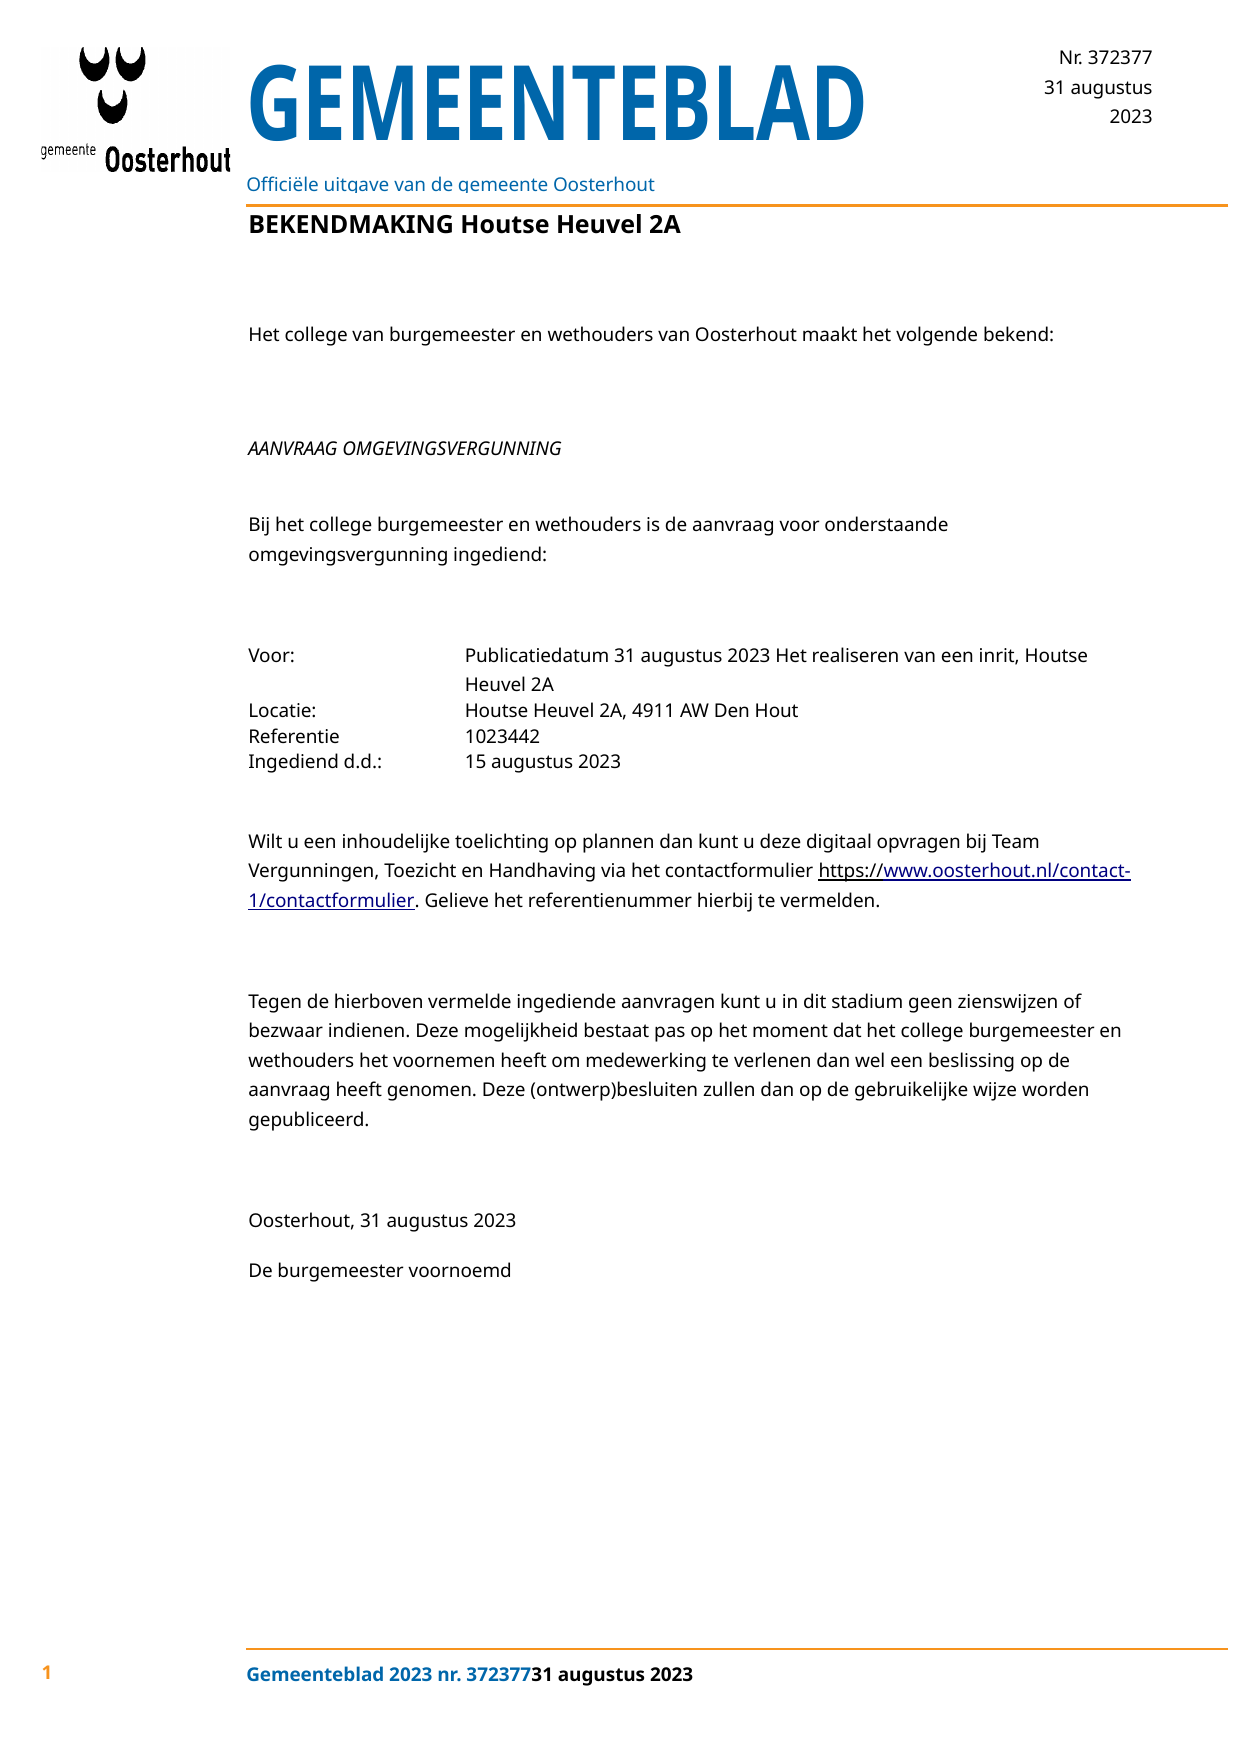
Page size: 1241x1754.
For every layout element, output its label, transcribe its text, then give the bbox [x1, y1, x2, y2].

table_cell Locatie: [248, 697, 464, 723]
text AANVRAAG OMGEVINGSVERGUNNING [248, 435, 1152, 461]
text De burgemeester voornoemd [248, 1257, 1152, 1283]
text Het college van burgemeester en wethouders van Oosterhout maakt het volgende bekend: [248, 321, 1152, 346]
picture [41, 47, 231, 172]
table_cell 1023442 [465, 723, 1152, 748]
table_header Voor: [248, 642, 464, 697]
text BEKENDMAKING Houtse Heuvel 2A [248, 207, 1152, 241]
text Bij het college burgemeester en wethouders is de aanvraag voor onderstaande omgevingsvergunning ingediend: [248, 511, 1152, 567]
table_cell Ingediend d.d.: [248, 749, 464, 774]
text Wilt u een inhoudelijke toelichting op plannen dan kunt u deze digitaal opvragen bij Team Vergunningen, Toezicht en Handhaving via het contactformulier https://www.oosterhout.nl/contact-1/contactformulier. Gelieve het referentienummer hierbij te vermelden. [248, 828, 1152, 913]
text Oosterhout, 31 augustus 2023 [248, 1207, 1152, 1233]
table_cell 15 augustus 2023 [465, 749, 1152, 774]
table_header Publicatiedatum 31 augustus 2023 Het realiseren van een inrit, Houtse Heuvel 2A [465, 642, 1152, 697]
table_cell Houtse Heuvel 2A, 4911 AW Den Hout [465, 697, 1152, 723]
table_cell Referentie [248, 723, 464, 748]
text Tegen de hierboven vermelde ingediende aanvragen kunt u in dit stadium geen zienswijzen of bezwaar indienen. Deze mogelijkheid bestaat pas op het moment dat het college burgemeester en wethouders het voornemen heeft om medewerking te verlenen dan wel een beslissing op de aanvraag heeft genomen. Deze (ontwerp)besluiten zullen dan op de gebruikelijke wijze worden gepubliceerd. [248, 988, 1152, 1132]
